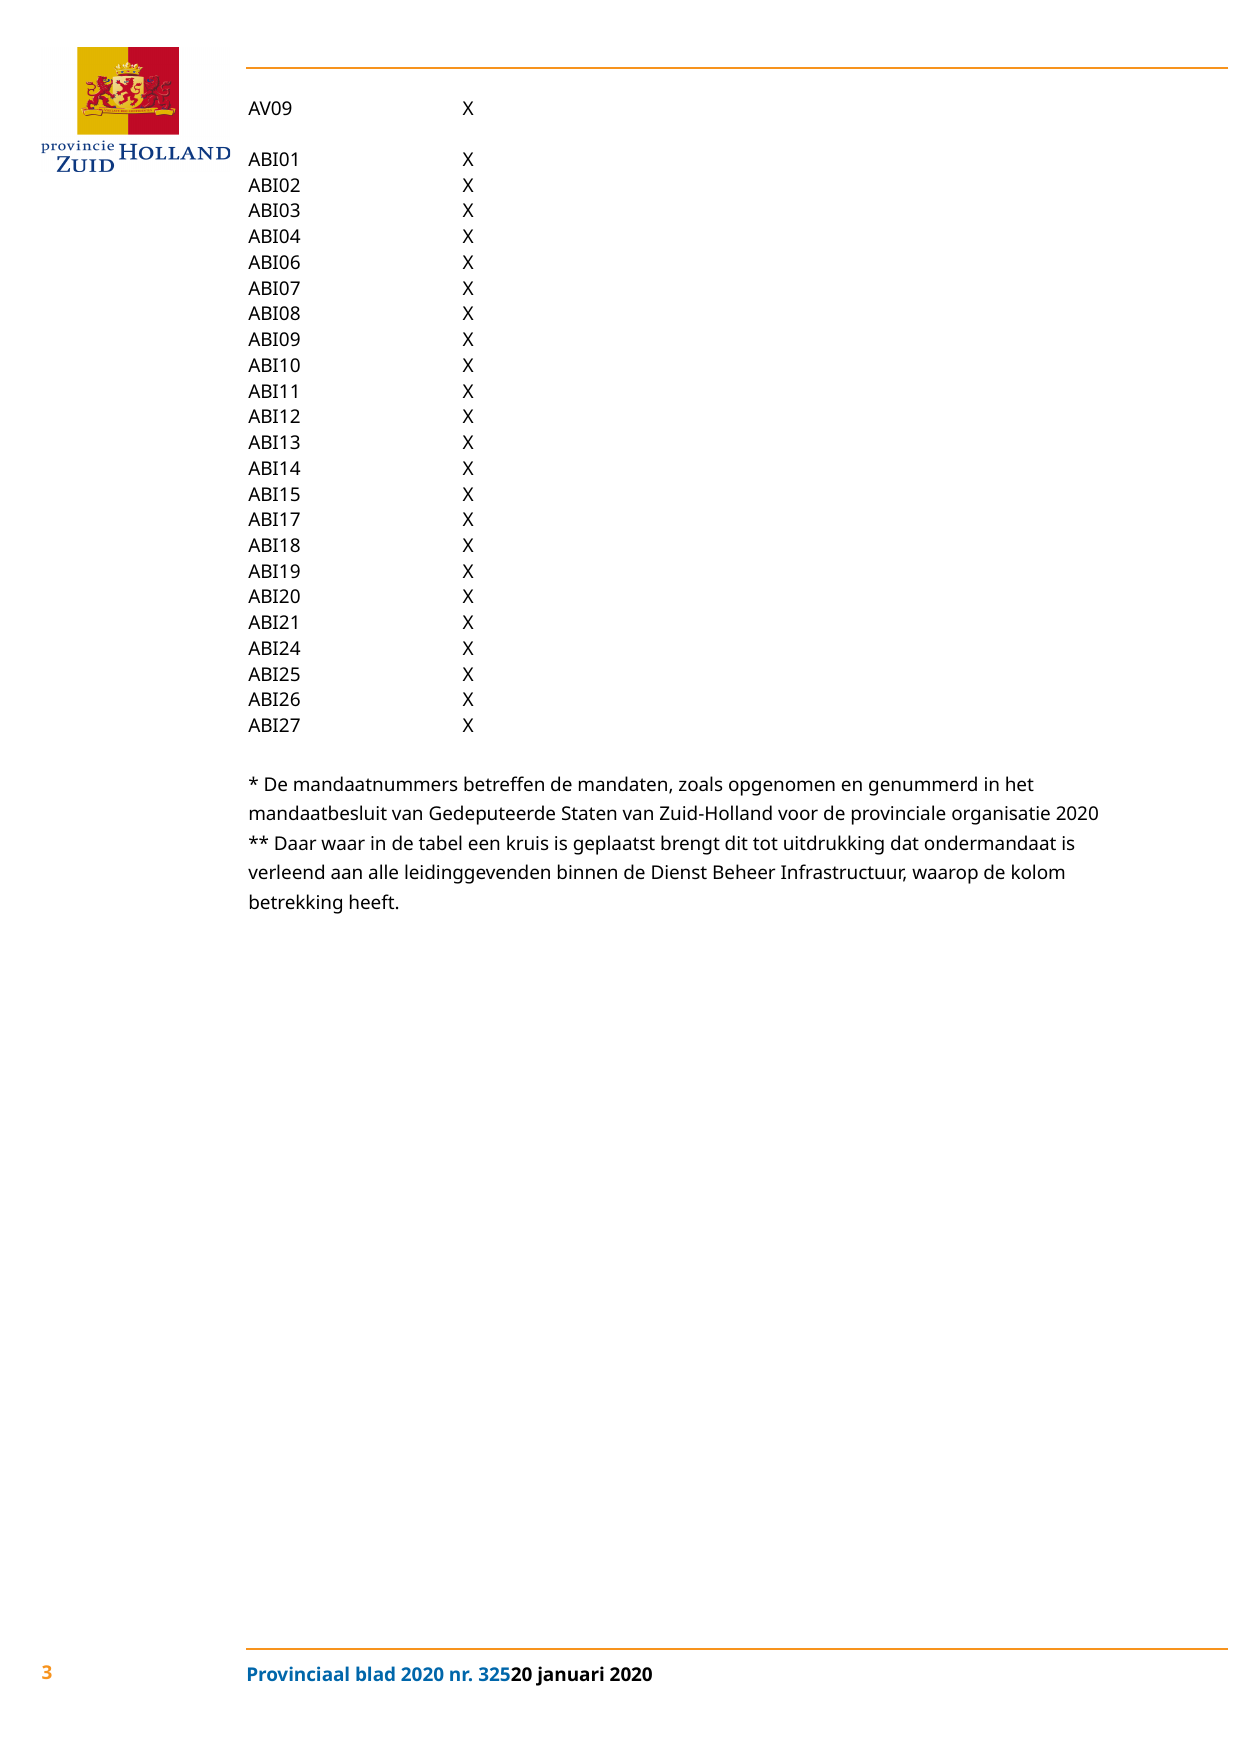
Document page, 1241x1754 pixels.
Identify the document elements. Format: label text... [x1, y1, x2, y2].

table_cell [695, 712, 1152, 738]
table_cell [695, 661, 1152, 687]
table_cell X [462, 712, 695, 738]
table_cell X [462, 584, 695, 609]
table_cell ABI18 [248, 532, 462, 558]
table_cell [695, 224, 1152, 249]
table_cell [695, 378, 1152, 403]
table_cell [695, 609, 1152, 635]
table_cell X [462, 352, 695, 378]
table_cell X [462, 275, 695, 301]
table_cell [695, 558, 1152, 584]
table_cell ABI15 [248, 481, 462, 506]
table_cell [695, 352, 1152, 378]
table_cell [248, 121, 462, 146]
table_cell X [462, 532, 695, 558]
table_cell ABI11 [248, 378, 462, 403]
table_cell [695, 301, 1152, 326]
text ** Daar waar in de tabel een kruis is geplaatst brengt dit tot uitdrukking dat ondermandaat is verleend aan alle leidinggevenden binnen de Dienst Beheer Infrastructuur, waarop de kolom betrekking heeft. [248, 830, 1152, 915]
table_cell [695, 326, 1152, 352]
table_cell ABI26 [248, 687, 462, 712]
picture [41, 47, 231, 172]
table_cell ABI02 [248, 172, 462, 198]
table_cell ABI10 [248, 352, 462, 378]
table_cell X [462, 506, 695, 532]
table_cell [695, 635, 1152, 661]
table_cell [695, 249, 1152, 275]
table_cell ABI27 [248, 712, 462, 738]
table_cell X [462, 224, 695, 249]
table_cell [695, 532, 1152, 558]
table_cell X [462, 404, 695, 429]
table_cell X [462, 326, 695, 352]
table_cell X [462, 429, 695, 455]
table_cell X [462, 481, 695, 506]
table_cell [695, 404, 1152, 429]
table_cell [695, 429, 1152, 455]
table_cell ABI20 [248, 584, 462, 609]
table_cell [462, 121, 695, 146]
table_cell X [462, 172, 695, 198]
table_cell [695, 95, 1152, 121]
table_cell ABI21 [248, 609, 462, 635]
table_cell [695, 146, 1152, 172]
table_cell [695, 481, 1152, 506]
table_cell [695, 584, 1152, 609]
table_cell [695, 506, 1152, 532]
table_cell X [462, 635, 695, 661]
table_cell ABI24 [248, 635, 462, 661]
table_cell ABI14 [248, 455, 462, 481]
table_cell ABI17 [248, 506, 462, 532]
table_cell AV09 [248, 95, 462, 121]
table_cell ABI12 [248, 404, 462, 429]
table_cell X [462, 249, 695, 275]
table_cell X [462, 378, 695, 403]
text * De mandaatnummers betreffen de mandaten, zoals opgenomen en genummerd in het mandaatbesluit van Gedeputeerde Staten van Zuid-Holland voor de provinciale organisatie 2020 [248, 771, 1152, 826]
table_cell ABI07 [248, 275, 462, 301]
table_cell [695, 121, 1152, 146]
table_cell X [462, 455, 695, 481]
table_cell X [462, 198, 695, 223]
table_cell X [462, 661, 695, 687]
table_cell [695, 687, 1152, 712]
table_cell ABI06 [248, 249, 462, 275]
table_cell [695, 455, 1152, 481]
table_cell X [462, 609, 695, 635]
table_cell ABI08 [248, 301, 462, 326]
table_cell ABI01 [248, 146, 462, 172]
table_cell X [462, 301, 695, 326]
table_cell ABI03 [248, 198, 462, 223]
table_cell ABI09 [248, 326, 462, 352]
table_cell [695, 275, 1152, 301]
table_cell X [462, 146, 695, 172]
table_cell ABI04 [248, 224, 462, 249]
table_cell ABI25 [248, 661, 462, 687]
table_cell X [462, 95, 695, 121]
table_cell [695, 198, 1152, 223]
table_cell ABI13 [248, 429, 462, 455]
table_cell X [462, 687, 695, 712]
table_cell X [462, 558, 695, 584]
table_cell ABI19 [248, 558, 462, 584]
table_cell [695, 172, 1152, 198]
